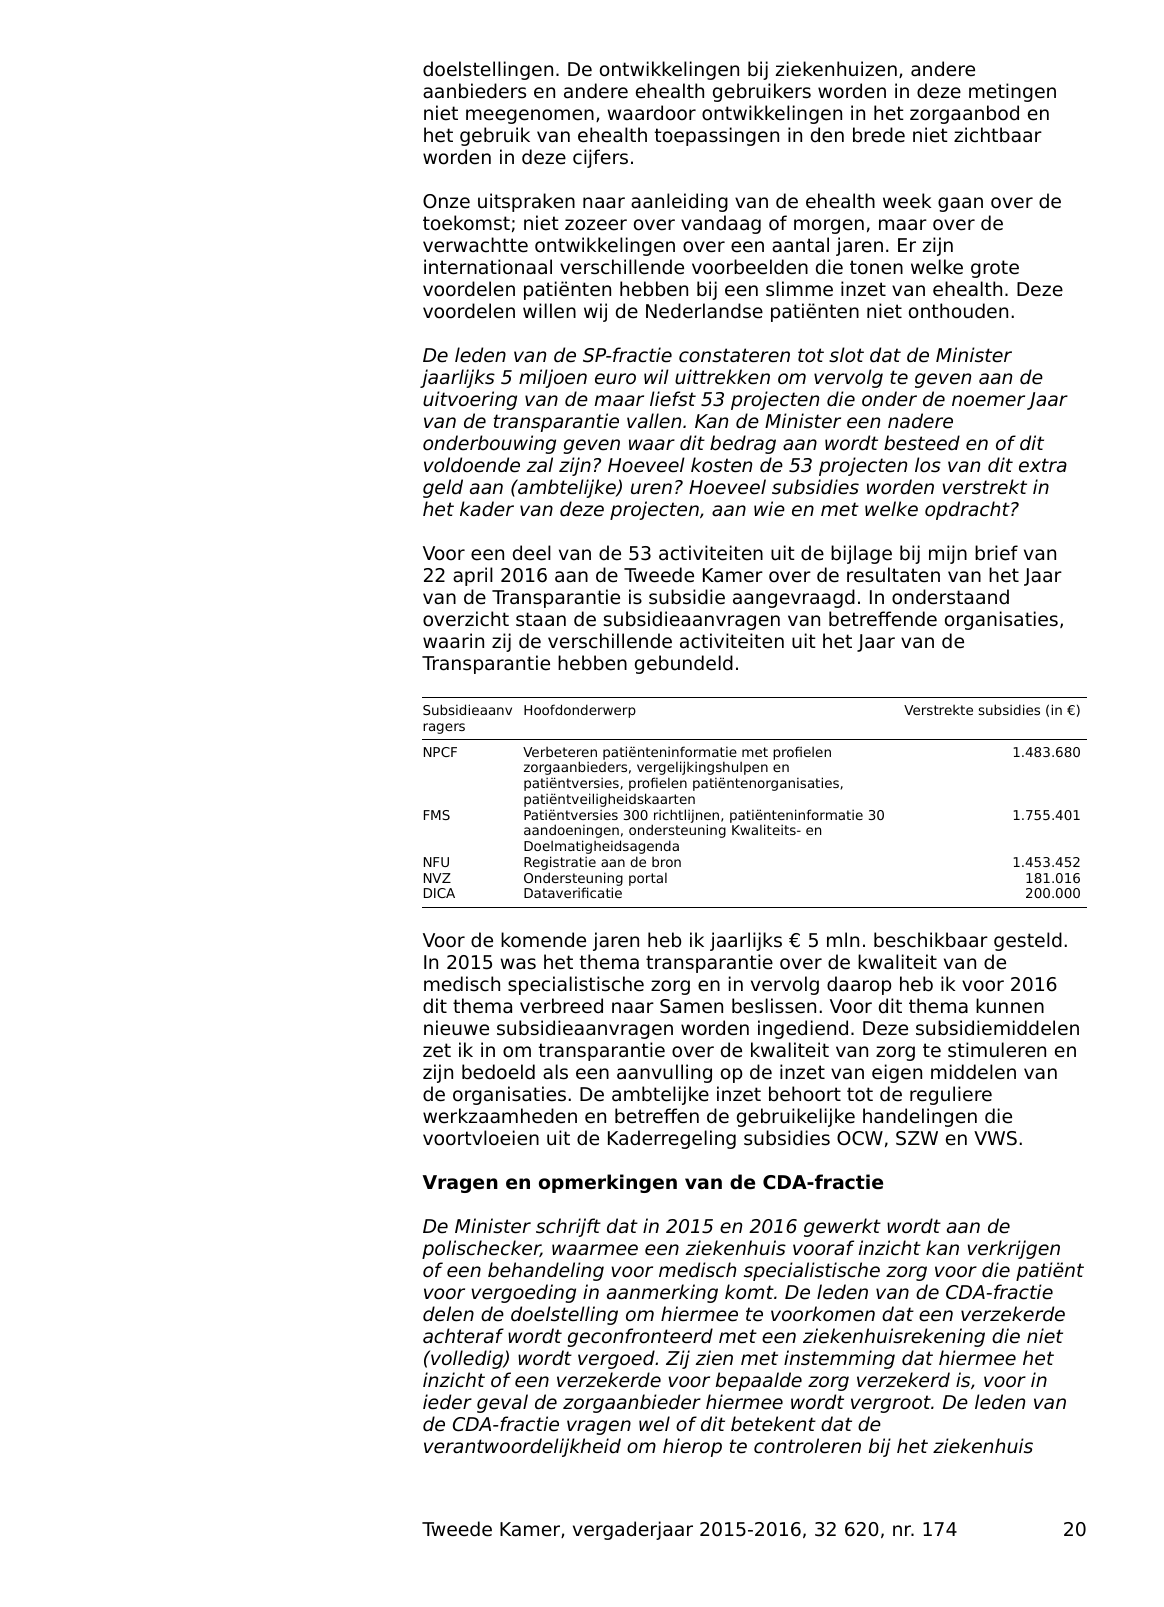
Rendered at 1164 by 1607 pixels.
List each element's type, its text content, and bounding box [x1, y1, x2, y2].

table_cell Dataverificatie [517, 886, 897, 907]
text De leden van de SP-fractie constateren tot slot dat de Minister jaarlijks 5 miljoen euro wil uittrekken om vervolg te geven aan de uitvoering van de maar liefst 53 projecten die onder de noemer Jaar van de transparantie vallen. Kan de Minister een nadere onderbouwing geven waar dit bedrag aan wordt besteed en of dit voldoende zal zijn? Hoeveel kosten de 53 projecten los van dit extra geld aan (ambtelijke) uren? Hoeveel subsidies worden verstrekt in het kader van deze projecten, aan wie en met welke opdracht? [422, 345, 1087, 521]
table_cell 1.453.452 [897, 855, 1087, 870]
table_cell Ondersteuning portal [517, 870, 897, 886]
table_header Hoofdonderwerp [517, 698, 897, 739]
text Onze uitspraken naar aanleiding van de ehealth week gaan over de toekomst; niet zozeer over vandaag of morgen, maar over de verwachtte ontwikkelingen over een aantal jaren. Er zijn internationaal verschillende voorbeelden die tonen welke grote voordelen patiënten hebben bij een slimme inzet van ehealth. Deze voordelen willen wij de Nederlandse patiënten niet onthouden. [422, 191, 1087, 323]
table_cell Patiëntversies 300 richtlijnen, patiënteninformatie 30 aandoeningen, ondersteuning Kwaliteits- en Doelmatigheidsagenda [517, 808, 897, 855]
table_cell Verbeteren patiënteninformatie met profielen zorgaanbieders, vergelijkingshulpen en patiëntversies, profielen patiëntenorganisaties, patiëntveiligheidskaarten [517, 740, 897, 807]
table_cell 1.483.680 [897, 740, 1087, 807]
subtitle Vragen en opmerkingen van de CDA-fractie [422, 1172, 1087, 1194]
table_cell NPCF [422, 740, 517, 807]
table_cell NFU [422, 855, 517, 870]
text Voor de komende jaren heb ik jaarlijks € 5 mln. beschikbaar gesteld. In 2015 was het thema transparantie over de kwaliteit van de medisch specialistische zorg en in vervolg daarop heb ik voor 2016 dit thema verbreed naar Samen beslissen. Voor dit thema kunnen nieuwe subsidieaanvragen worden ingediend. Deze subsidiemiddelen zet ik in om transparantie over de kwaliteit van zorg te stimuleren en zijn bedoeld als een aanvulling op de inzet van eigen middelen van de organisaties. De ambtelijke inzet behoort tot de reguliere werkzaamheden en betreffen de gebruikelijke handelingen die voortvloeien uit de Kaderregeling subsidies OCW, SZW en VWS. [422, 930, 1087, 1149]
table_cell 200.000 [897, 886, 1087, 907]
table_header Subsidieaanvragers [422, 698, 517, 739]
text doelstellingen. De ontwikkelingen bij ziekenhuizen, andere aanbieders en andere ehealth gebruikers worden in deze metingen niet meegenomen, waardoor ontwikkelingen in het zorgaanbod en het gebruik van ehealth toepassingen in den brede niet zichtbaar worden in deze cijfers. [422, 59, 1087, 169]
text Voor een deel van de 53 activiteiten uit de bijlage bij mijn brief van 22 april 2016 aan de Tweede Kamer over de resultaten van het Jaar van de Transparantie is subsidie aangevraagd. In onderstaand overzicht staan de subsidieaanvragen van betreffende organisaties, waarin zij de verschillende activiteiten uit het Jaar van de Transparantie hebben gebundeld. [422, 543, 1087, 675]
table_cell FMS [422, 808, 517, 855]
table_cell NVZ [422, 870, 517, 886]
table_cell 1.755.401 [897, 808, 1087, 855]
table_cell 181.016 [897, 870, 1087, 886]
text De Minister schrijft dat in 2015 en 2016 gewerkt wordt aan de polischecker, waarmee een ziekenhuis vooraf inzicht kan verkrijgen of een behandeling voor medisch specialistische zorg voor die patiënt voor vergoeding in aanmerking komt. De leden van de CDA-fractie delen de doelstelling om hiermee te voorkomen dat een verzekerde achteraf wordt geconfronteerd met een ziekenhuisrekening die niet (volledig) wordt vergoed. Zij zien met instemming dat hiermee het inzicht of een verzekerde voor bepaalde zorg verzekerd is, voor in ieder geval de zorgaanbieder hiermee wordt vergroot. De leden van de CDA-fractie vragen wel of dit betekent dat de verantwoordelijkheid om hierop te controleren bij het ziekenhuis [422, 1216, 1087, 1458]
table_header Verstrekte subsidies (in €) [897, 698, 1087, 739]
table_cell DICA [422, 886, 517, 907]
table_cell Registratie aan de bron [517, 855, 897, 870]
